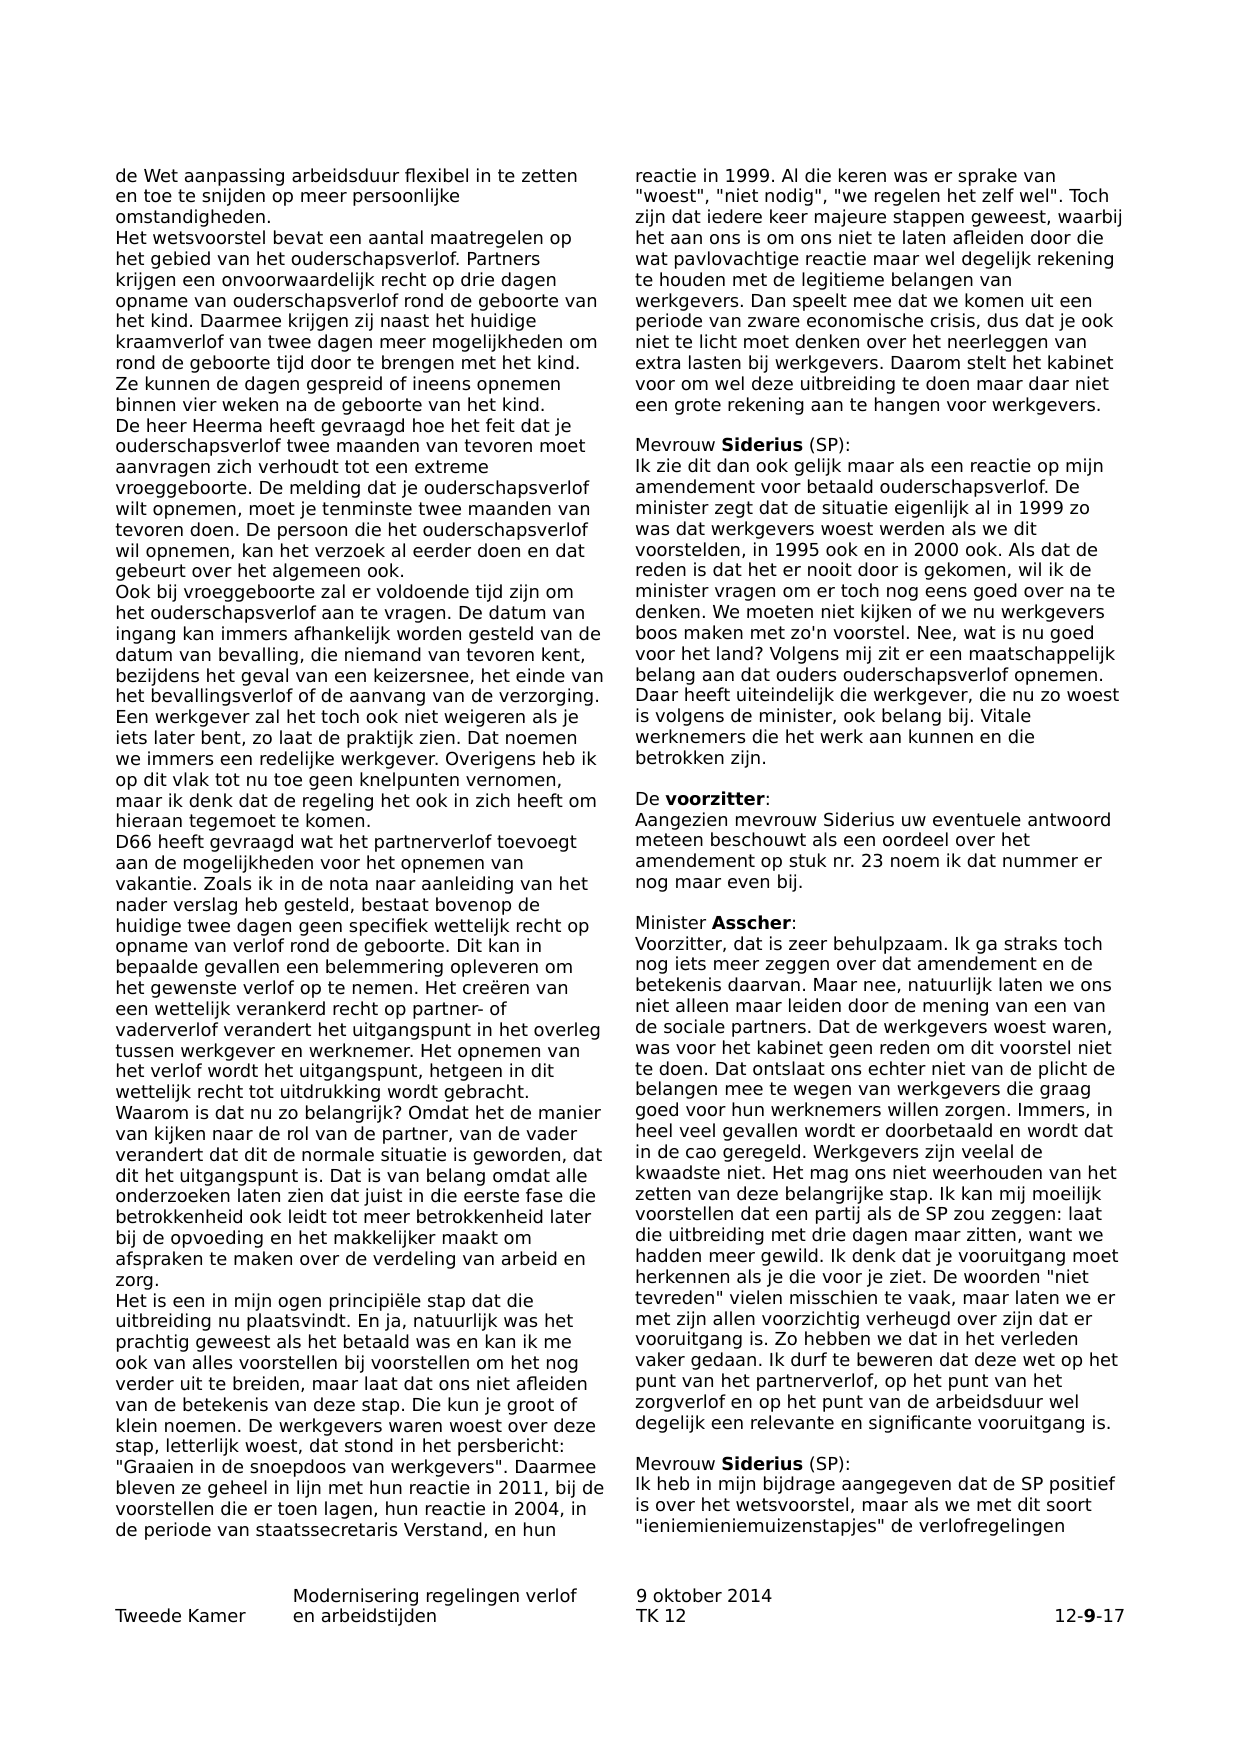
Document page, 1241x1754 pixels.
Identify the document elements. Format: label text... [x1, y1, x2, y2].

text Het wetsvoorstel bevat een aantal maatregelen op het gebied van het ouderschapsverlof. Partners krijgen een onvoorwaardelijk recht op drie dagen opname van ouderschapsverlof rond de geboorte van het kind. Daarmee krijgen zij naast het huidige kraamverlof van twee dagen meer mogelijkheden om rond de geboorte tijd door te brengen met het kind. Ze kunnen de dagen gespreid of ineens opnemen binnen vier weken na de geboorte van het kind. [115, 228, 605, 415]
text Het is een in mijn ogen principiële stap dat die uitbreiding nu plaatsvindt. En ja, natuurlijk was het prachtig geweest als het betaald was en kan ik me ook van alles voorstellen bij voorstellen om het nog verder uit te breiden, maar laat dat ons niet afleiden van de betekenis van deze stap. Die kun je groot of klein noemen. De werkgevers waren woest over deze stap, letterlijk woest, dat stond in het persbericht: "Graaien in de snoepdoos van werkgevers". Daarmee bleven ze geheel in lijn met hun reactie in 2011, bij de voorstellen die er toen lagen, hun reactie in 2004, in de periode van staatssecretaris Verstand, en hun [115, 1290, 605, 1540]
text Ik heb in mijn bijdrage aangegeven dat de SP positief is over het wetsvoorstel, maar als we met dit soort "ieniemieniemuizenstapjes" de verlofregelingen [635, 1474, 1125, 1537]
text Ik zie dit dan ook gelijk maar als een reactie op mijn amendement voor betaald ouderschapsverlof. De minister zegt dat de situatie eigenlijk al in 1999 zo was dat werkgevers woest werden als we dit voorstelden, in 1995 ook en in 2000 ook. Als dat de reden is dat het er nooit door is gekomen, wil ik de minister vragen om er toch nog eens goed over na te denken. We moeten niet kijken of we nu werkgevers boos maken met zo'n voorstel. Nee, wat is nu goed voor het land? Volgens mij zit er een maatschappelijk belang aan dat ouders ouderschapsverlof opnemen. Daar heeft uiteindelijk die werkgever, die nu zo woest is volgens de minister, ook belang bij. Vitale werknemers die het werk aan kunnen en die betrokken zijn. [635, 456, 1125, 768]
text reactie in 1999. Al die keren was er sprake van "woest", "niet nodig", "we regelen het zelf wel". Toch zijn dat iedere keer majeure stappen geweest, waarbij het aan ons is om ons niet te laten afleiden door die wat pavlovachtige reactie maar wel degelijk rekening te houden met de legitieme belangen van werkgevers. Dan speelt mee dat we komen uit een periode van zware economische crisis, dus dat je ook niet te licht moet denken over het neerleggen van extra lasten bij werkgevers. Daarom stelt het kabinet voor om wel deze uitbreiding te doen maar daar niet een grote rekening aan te hangen voor werkgevers. [635, 165, 1125, 415]
text Aangezien mevrouw Siderius uw eventuele antwoord meteen beschouwt als een oordeel over het amendement op stuk nr. 23 noem ik dat nummer er nog maar even bij. [635, 809, 1125, 893]
text Voorzitter, dat is zeer behulpzaam. Ik ga straks toch nog iets meer zeggen over dat amendement en de betekenis daarvan. Maar nee, natuurlijk laten we ons niet alleen maar leiden door de mening van een van de sociale partners. Dat de werkgevers woest waren, was voor het kabinet geen reden om dit voorstel niet te doen. Dat ontslaat ons echter niet van de plicht de belangen mee te wegen van werkgevers die graag goed voor hun werknemers willen zorgen. Immers, in heel veel gevallen wordt er doorbetaald en wordt dat in de cao geregeld. Werkgevers zijn veelal de kwaadste niet. Het mag ons niet weerhouden van het zetten van deze belangrijke stap. Ik kan mij moeilijk voorstellen dat een partij als de SP zou zeggen: laat die uitbreiding met drie dagen maar zitten, want we hadden meer gewild. Ik denk dat je vooruitgang moet herkennen als je die voor je ziet. De woorden "niet tevreden" vielen misschien te vaak, maar laten we er met zijn allen voorzichtig verheugd over zijn dat er vooruitgang is. Zo hebben we dat in het verleden vaker gedaan. Ik durf te beweren dat deze wet op het punt van het partnerverlof, op het punt van het zorgverlof en op het punt van de arbeidsduur wel degelijk een relevante en significante vooruitgang is. [635, 933, 1125, 1433]
text Ook bij vroeggeboorte zal er voldoende tijd zijn om het ouderschapsverlof aan te vragen. De datum van ingang kan immers afhankelijk worden gesteld van de datum van bevalling, die niemand van tevoren kent, bezijdens het geval van een keizersnee, het einde van het bevallingsverlof of de aanvang van de verzorging. Een werkgever zal het toch ook niet weigeren als je iets later bent, zo laat de praktijk zien. Dat noemen we immers een redelijke werkgever. Overigens heb ik op dit vlak tot nu toe geen knelpunten vernomen, maar ik denk dat de regeling het ook in zich heeft om hieraan tegemoet te komen. [115, 582, 605, 832]
text Minister Asscher: [635, 913, 1125, 933]
text D66 heeft gevraagd wat het partnerverlof toevoegt aan de mogelijkheden voor het opnemen van vakantie. Zoals ik in de nota naar aanleiding van het nader verslag heb gesteld, bestaat bovenop de huidige twee dagen geen specifiek wettelijk recht op opname van verlof rond de geboorte. Dit kan in bepaalde gevallen een belemmering opleveren om het gewenste verlof op te nemen. Het creëren van een wettelijk verankerd recht op partner- of vaderverlof verandert het uitgangspunt in het overleg tussen werkgever en werknemer. Het opnemen van het verlof wordt het uitgangspunt, hetgeen in dit wettelijk recht tot uitdrukking wordt gebracht. [115, 832, 605, 1103]
text Waarom is dat nu zo belangrijk? Omdat het de manier van kijken naar de rol van de partner, van de vader verandert dat dit de normale situatie is geworden, dat dit het uitgangspunt is. Dat is van belang omdat alle onderzoeken laten zien dat juist in die eerste fase die betrokkenheid ook leidt tot meer betrokkenheid later bij de opvoeding en het makkelijker maakt om afspraken te maken over de verdeling van arbeid en zorg. [115, 1103, 605, 1290]
text De heer Heerma heeft gevraagd hoe het feit dat je ouderschapsverlof twee maanden van tevoren moet aanvragen zich verhoudt tot een extreme vroeggeboorte. De melding dat je ouderschapsverlof wilt opnemen, moet je tenminste twee maanden van tevoren doen. De persoon die het ouderschapsverlof wil opnemen, kan het verzoek al eerder doen en dat gebeurt over het algemeen ook. [115, 415, 605, 582]
text De voorzitter: [635, 788, 1125, 809]
text de Wet aanpassing arbeidsduur flexibel in te zetten en toe te snijden op meer persoonlijke omstandigheden. [115, 165, 605, 228]
text Mevrouw Siderius (SP): [635, 435, 1125, 456]
text Mevrouw Siderius (SP): [635, 1453, 1125, 1474]
